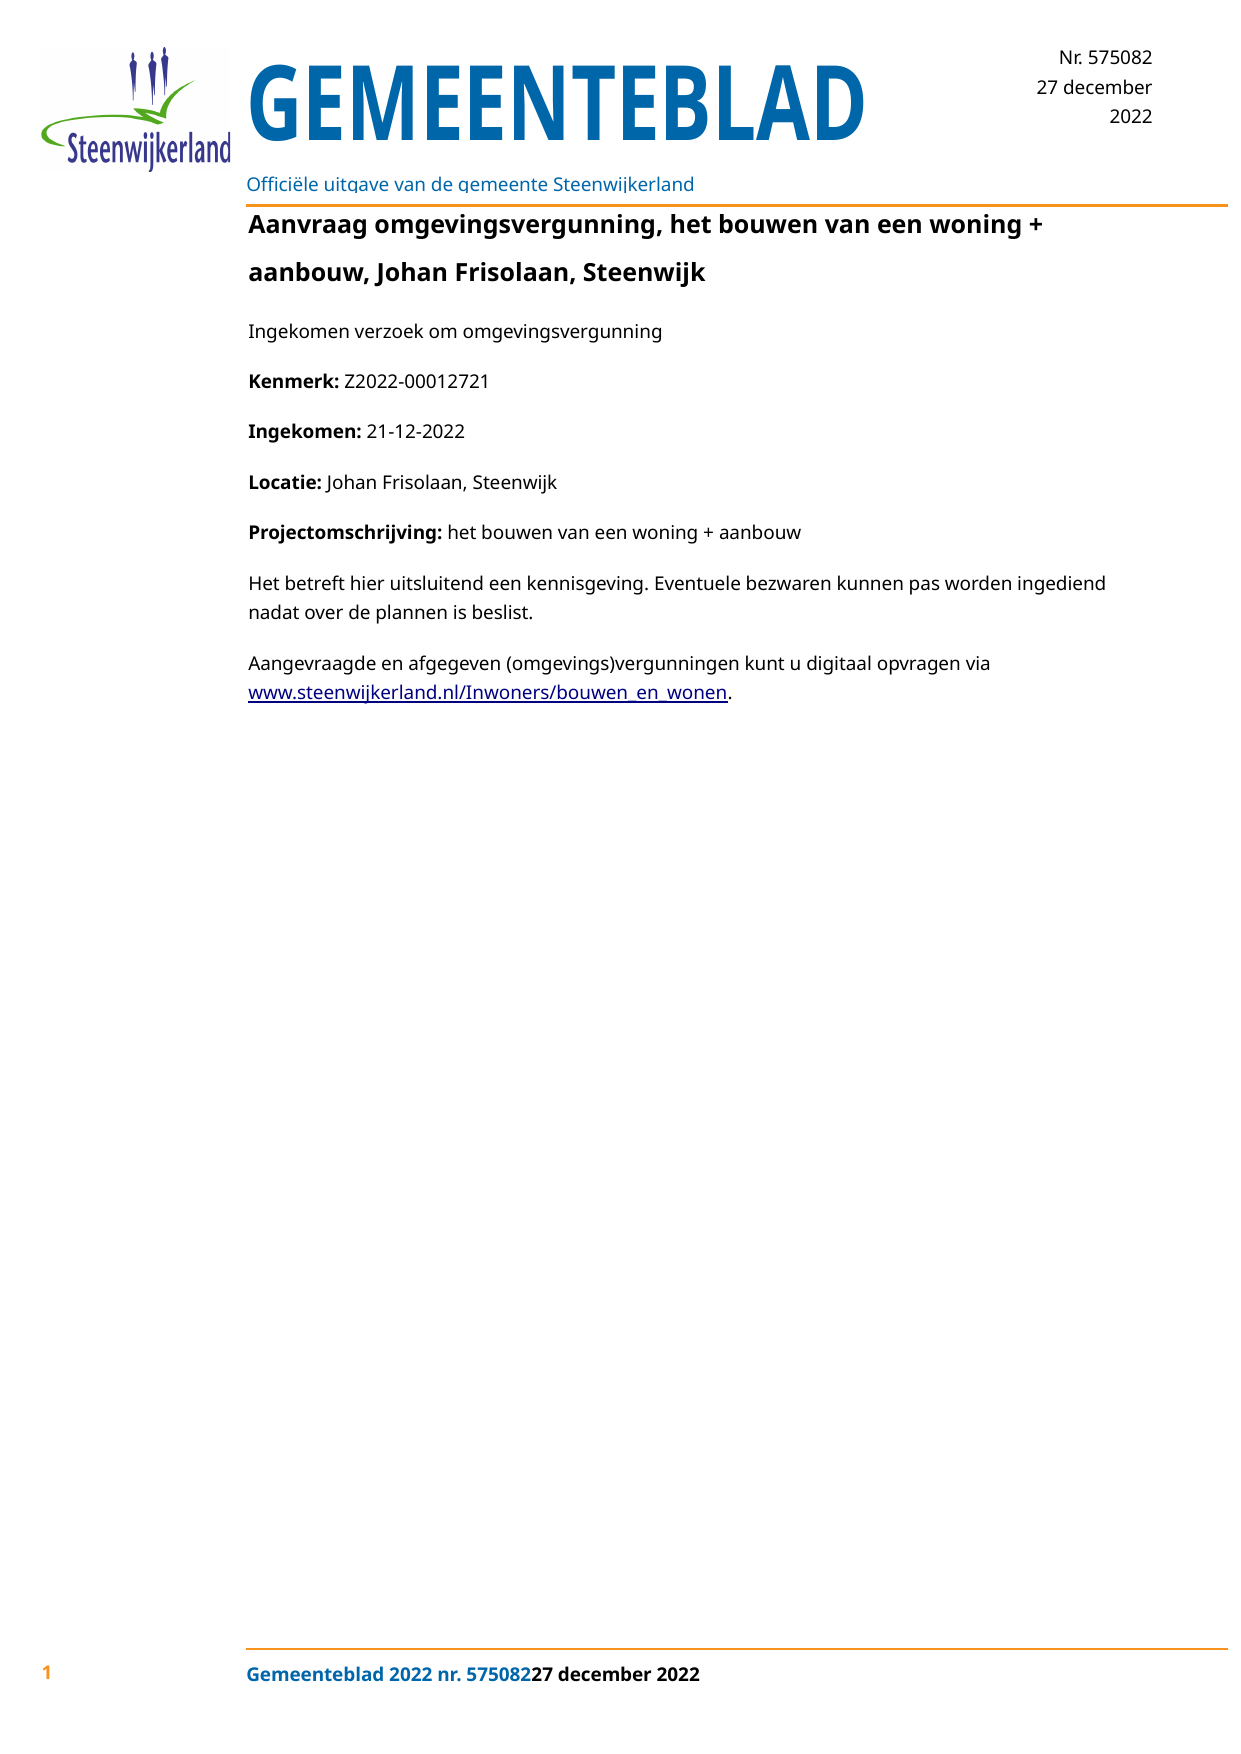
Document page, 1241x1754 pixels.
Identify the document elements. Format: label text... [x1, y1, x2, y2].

text Aanvraag omgevingsvergunning, het bouwen van een woning + aanbouw, Johan Frisolaan, Steenwijk [248, 207, 1152, 288]
picture [41, 47, 231, 172]
text Projectomschrijving: het bouwen van een woning + aanbouw [248, 519, 1152, 545]
text Het betreft hier uitsluitend een kennisgeving. Eventuele bezwaren kunnen pas worden ingediend nadat over de plannen is beslist. [248, 570, 1152, 625]
text Ingekomen verzoek om omgevingsvergunning [248, 318, 1152, 344]
text Aangevraagde en afgegeven (omgevings)vergunningen kunt u digitaal opvragen via www.steenwijkerland.nl/Inwoners/bouwen_en_wonen. [248, 650, 1152, 705]
text Kenmerk: Z2022-00012721 [248, 368, 1152, 394]
text Locatie: Johan Frisolaan, Steenwijk [248, 469, 1152, 495]
text Ingekomen: 21-12-2022 [248, 419, 1152, 444]
